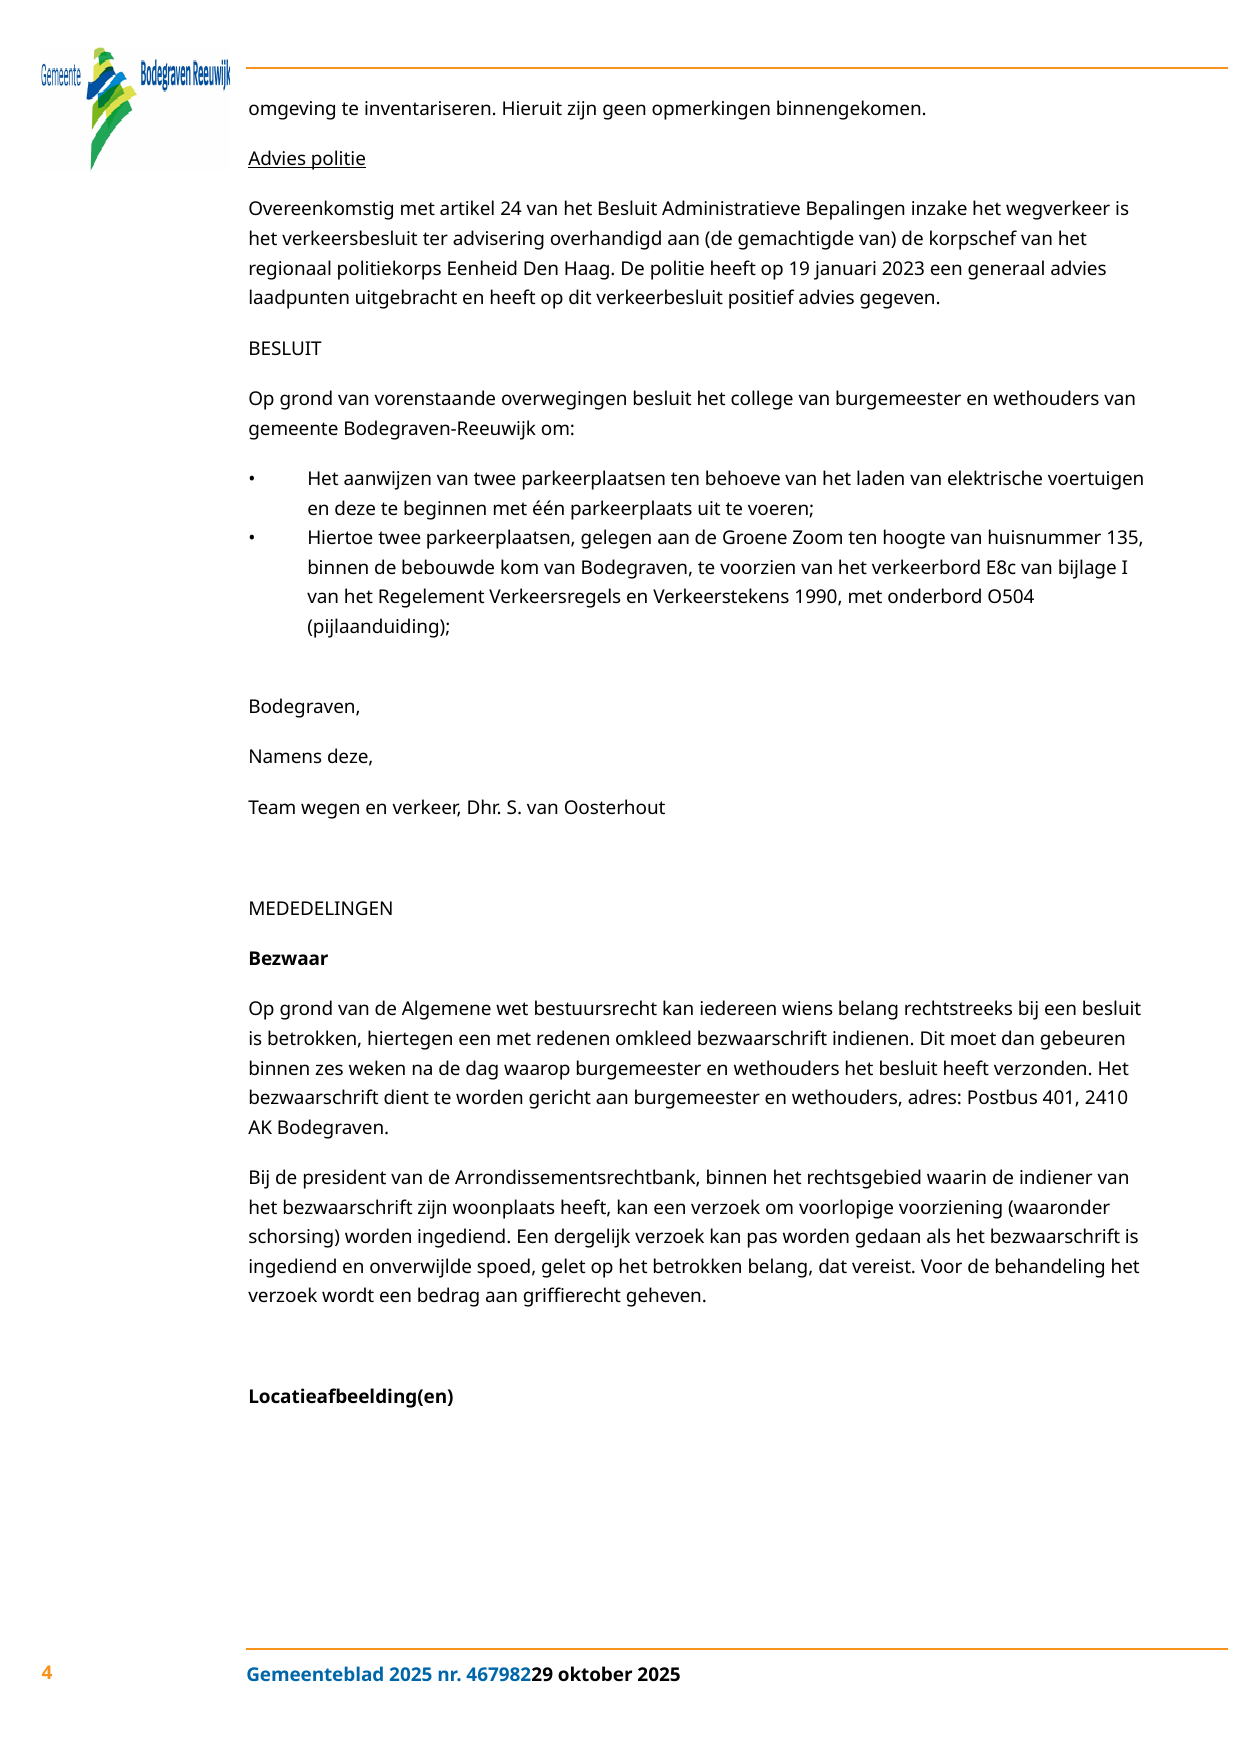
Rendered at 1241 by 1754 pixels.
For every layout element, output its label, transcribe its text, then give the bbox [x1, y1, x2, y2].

text Namens deze, [248, 743, 1152, 769]
text Op grond van vorenstaande overwegingen besluit het college van burgemeester en wethouders van gemeente Bodegraven-Reeuwijk om: [248, 385, 1152, 441]
text Team wegen en verkeer, Dhr. S. van Oosterhout [248, 794, 1152, 820]
text Bodegraven, [248, 693, 1152, 719]
text Op grond van de Algemene wet bestuursrecht kan iedereen wiens belang rechtstreeks bij een besluit is betrokken, hiertegen een met redenen omkleed bezwaarschrift indienen. Dit moet dan gebeuren binnen zes weken na de dag waarop burgemeester en wethouders het besluit heeft verzonden. Het bezwaarschrift dient te worden gericht aan burgemeester en wethouders, adres: Postbus 401, 2410 AK Bodegraven. [248, 996, 1152, 1140]
text Advies politie [248, 145, 1152, 171]
list Het aanwijzen van twee parkeerplaatsen ten behoeve van het laden van elektrische voertuigen en deze te beginnen met één parkeerplaats uit te voeren; [248, 465, 1152, 521]
text MEDEDELINGEN [248, 895, 1152, 921]
list Hiertoe twee parkeerplaatsen, gelegen aan de Groene Zoom ten hoogte van huisnummer 135, binnen de bebouwde kom van Bodegraven, te voorzien van het verkeerbord E8c van bijlage I van het Regelement Verkeersregels en Verkeerstekens 1990, met onderbord O504 (pijlaanduiding); [248, 524, 1152, 639]
text Bij de president van de Arrondissementsrechtbank, binnen het rechtsgebied waarin de indiener van het bezwaarschrift zijn woonplaats heeft, kan een verzoek om voorlopige voorziening (waaronder schorsing) worden ingediend. Een dergelijk verzoek kan pas worden gedaan als het bezwaarschrift is ingediend en onverwijlde spoed, gelet op het betrokken belang, dat vereist. Voor de behandeling het verzoek wordt een bedrag aan griffierecht geheven. [248, 1164, 1152, 1308]
text Locatieafbeelding(en) [248, 1383, 1152, 1409]
text Overeenkomstig met artikel 24 van het Besluit Administratieve Bepalingen inzake het wegverkeer is het verkeersbesluit ter advisering overhandigd aan (de gemachtigde van) de korpschef van het regionaal politiekorps Eenheid Den Haag. De politie heeft op 19 januari 2023 een generaal advies laadpunten uitgebracht en heeft op dit verkeerbesluit positief advies gegeven. [248, 196, 1152, 310]
picture [41, 47, 231, 172]
text Bezwaar [248, 945, 1152, 971]
text BESLUIT [248, 335, 1152, 361]
text omgeving te inventariseren. Hieruit zijn geen opmerkingen binnengekomen. [248, 95, 1152, 121]
